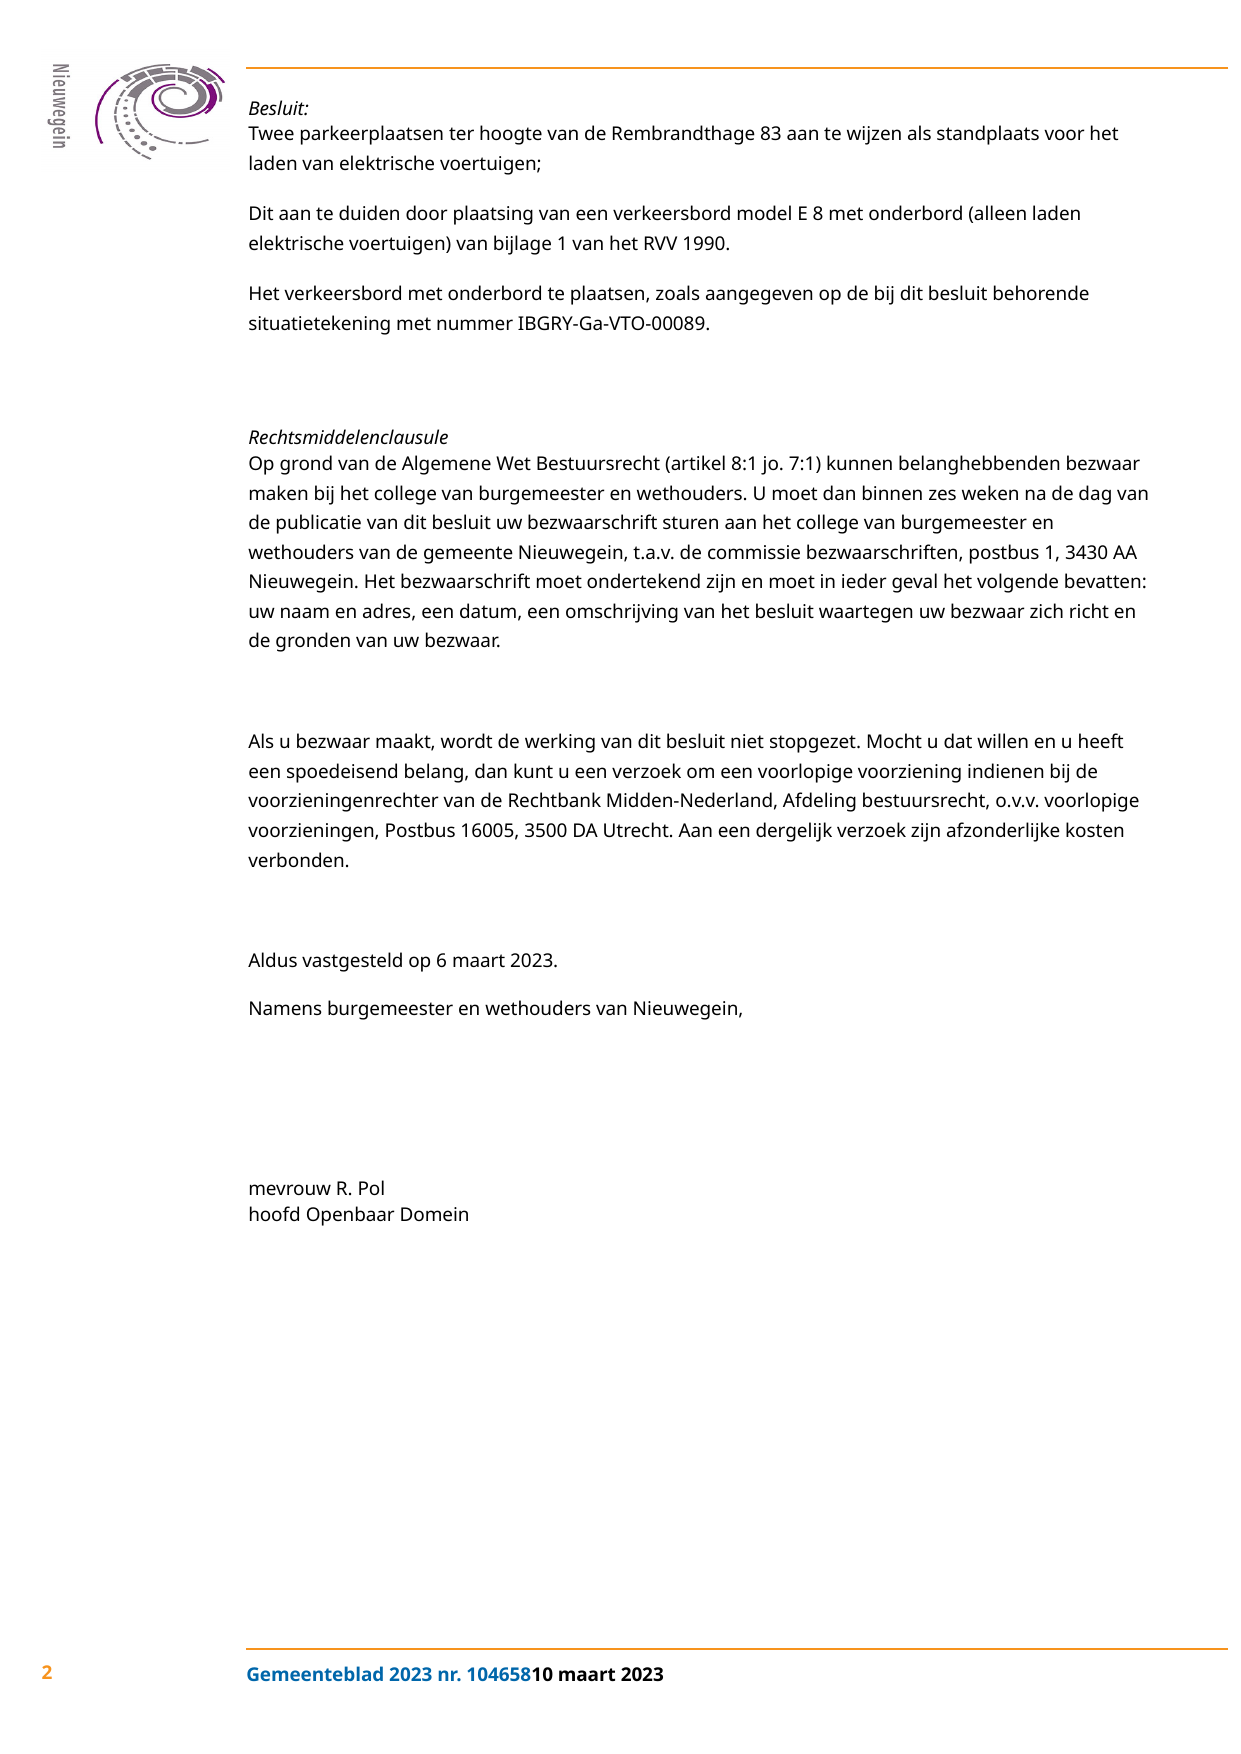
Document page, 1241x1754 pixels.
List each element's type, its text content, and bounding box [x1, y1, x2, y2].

picture [41, 47, 231, 172]
text Besluit: [248, 95, 1152, 121]
text mevrouw R. Pol [248, 1176, 1152, 1201]
text hoofd Openbaar Domein [248, 1201, 1152, 1227]
text Dit aan te duiden door plaatsing van een verkeersbord model E 8 met onderbord (alleen laden elektrische voertuigen) van bijlage 1 van het RVV 1990. [248, 201, 1152, 256]
text Op grond van de Algemene Wet Bestuursrecht (artikel 8:1 jo. 7:1) kunnen belanghebbenden bezwaar maken bij het college van burgemeester en wethouders. U moet dan binnen zes weken na de dag van de publicatie van dit besluit uw bezwaarschrift sturen aan het college van burgemeester en wethouders van de gemeente Nieuwegein, t.a.v. de commissie bezwaarschriften, postbus 1, 3430 AA Nieuwegein. Het bezwaarschrift moet ondertekend zijn en moet in ieder geval het volgende bevatten: uw naam en adres, een datum, een omschrijving van het besluit waartegen uw bezwaar zich richt en de gronden van uw bezwaar. [248, 450, 1152, 653]
text Rechtsmiddelenclausule [248, 424, 1152, 450]
text Als u bezwaar maakt, wordt de werking van dit besluit niet stopgezet. Mocht u dat willen en u heeft een spoedeisend belang, dan kunt u een verzoek om een voorlopige voorziening indienen bij de voorzieningenrechter van de Rechtbank Midden-Nederland, Afdeling bestuursrecht, o.v.v. voorlopige voorzieningen, Postbus 16005, 3500 DA Utrecht. Aan een dergelijk verzoek zijn afzonderlijke kosten verbonden. [248, 728, 1152, 873]
text Het verkeersbord met onderbord te plaatsen, zoals aangegeven op de bij dit besluit behorende situatietekening met nummer IBGRY-Ga-VTO-00089. [248, 281, 1152, 336]
text Aldus vastgesteld op 6 maart 2023. [248, 948, 1152, 973]
text Twee parkeerplaatsen ter hoogte van de Rembrandthage 83 aan te wijzen als standplaats voor het laden van elektrische voertuigen; [248, 121, 1152, 176]
text Namens burgemeester en wethouders van Nieuwegein, [248, 996, 1152, 1021]
